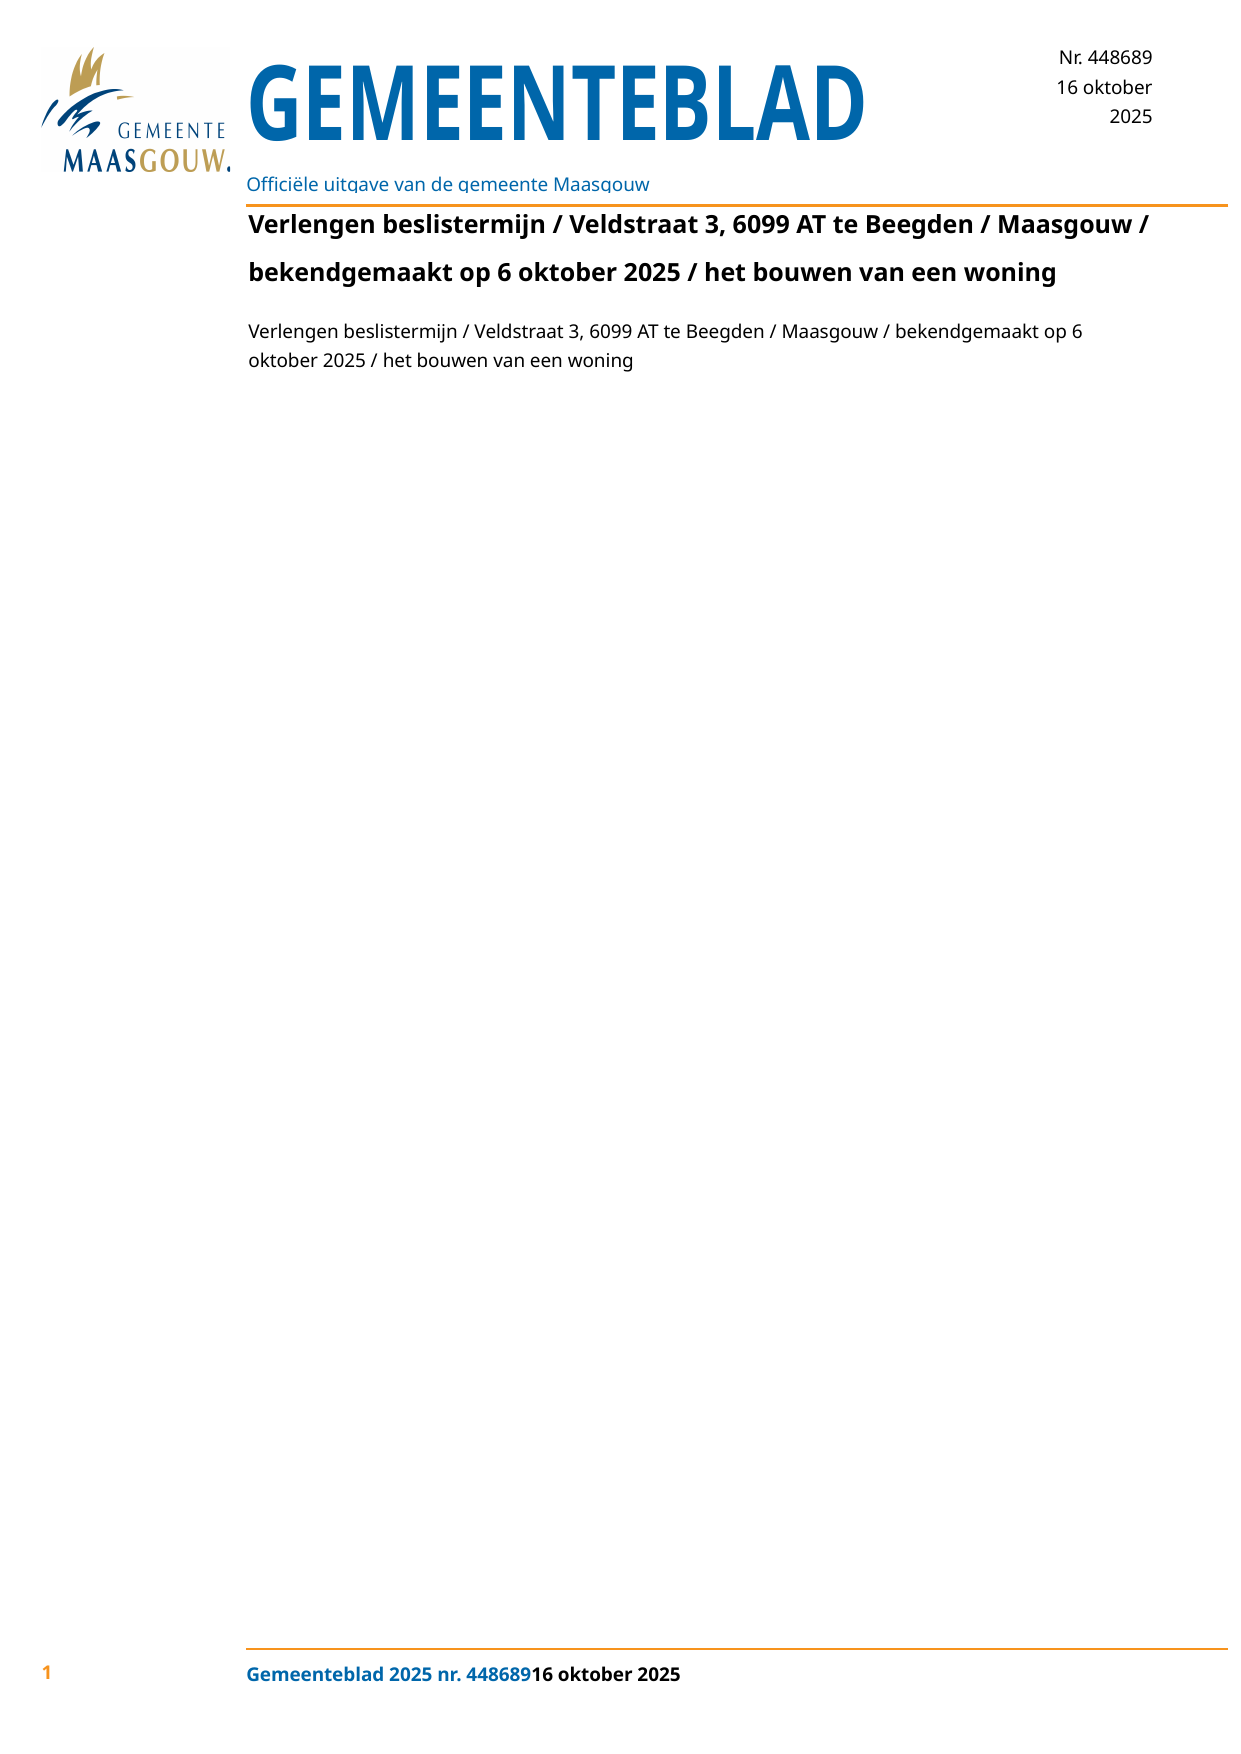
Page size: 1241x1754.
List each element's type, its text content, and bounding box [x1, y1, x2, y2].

picture [41, 47, 231, 172]
text Verlengen beslistermijn / Veldstraat 3, 6099 AT te Beegden / Maasgouw / bekendgemaakt op 6 oktober 2025 / het bouwen van een woning [248, 318, 1152, 373]
text Verlengen beslistermijn / Veldstraat 3, 6099 AT te Beegden / Maasgouw / bekendgemaakt op 6 oktober 2025 / het bouwen van een woning [248, 207, 1152, 288]
